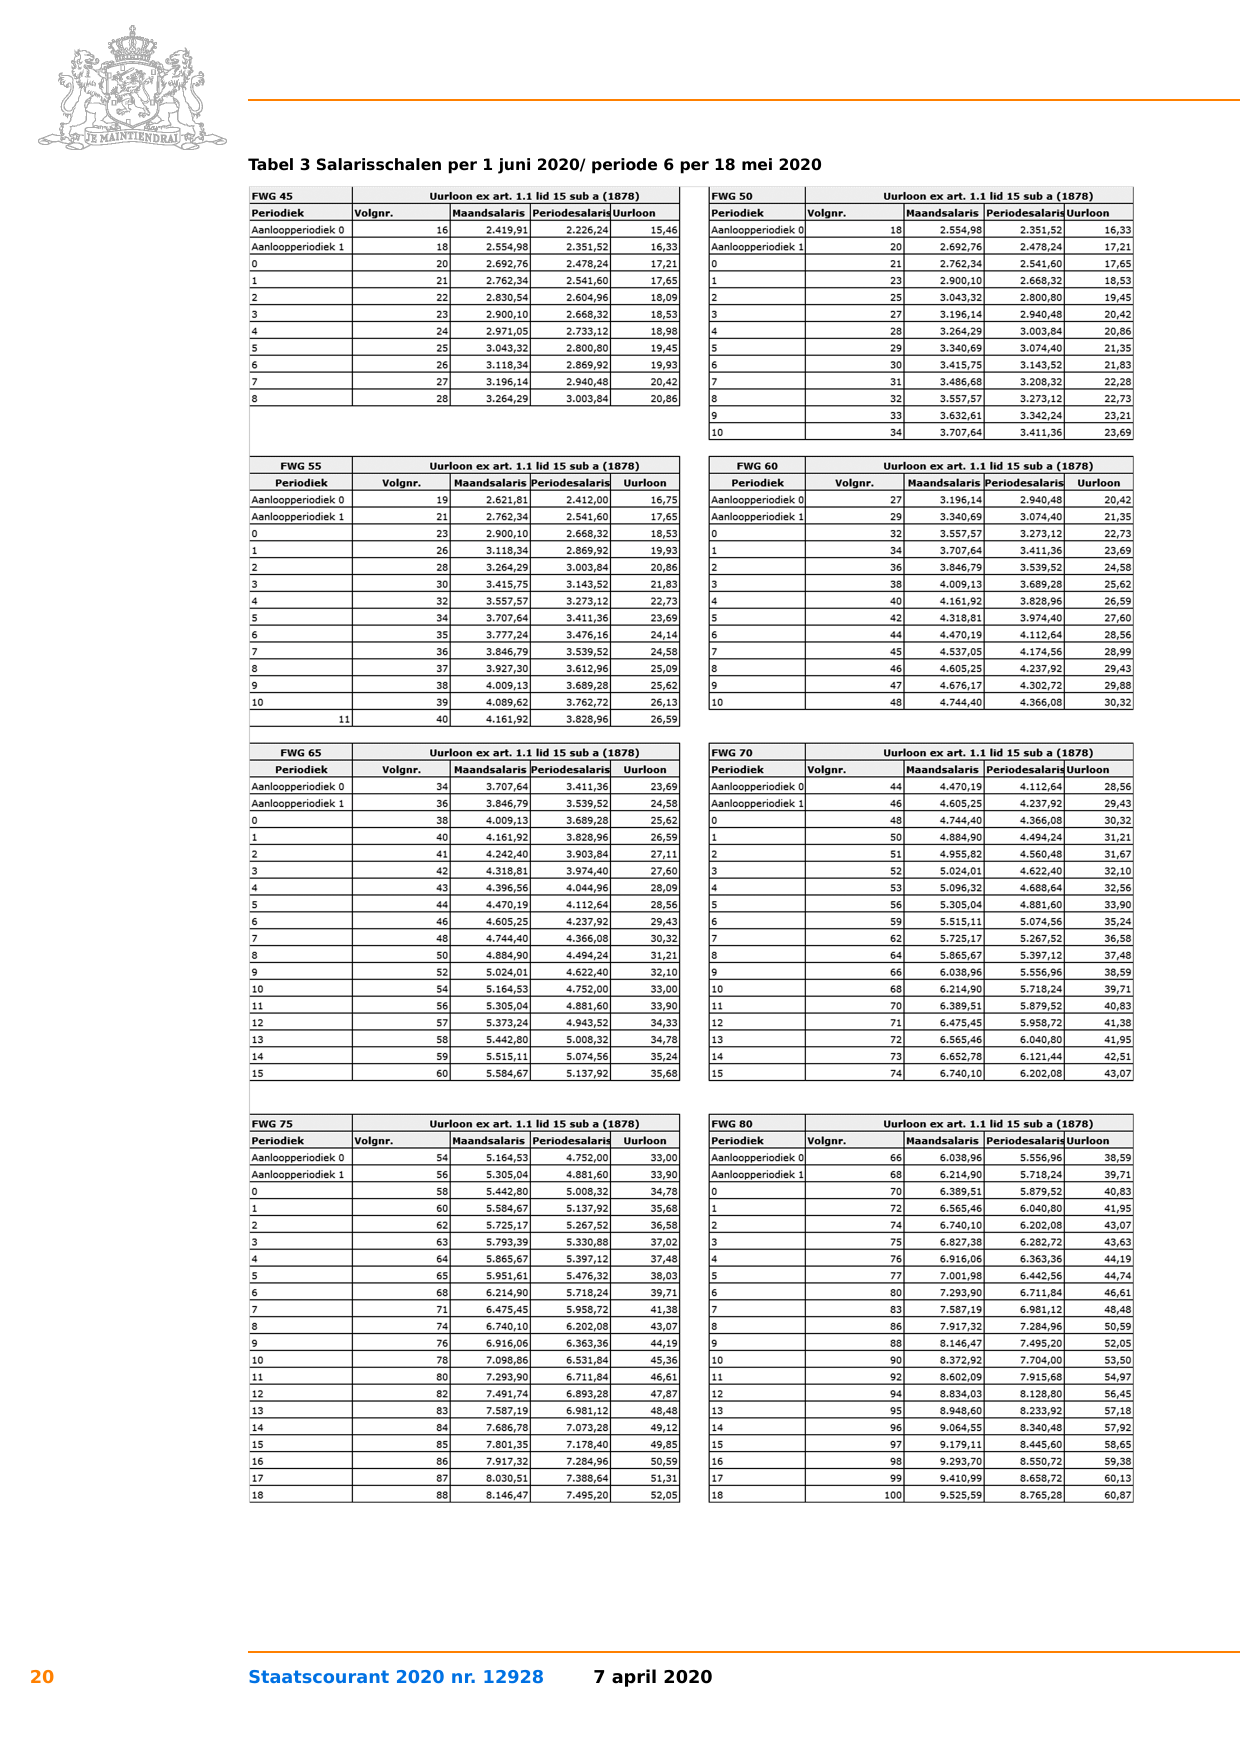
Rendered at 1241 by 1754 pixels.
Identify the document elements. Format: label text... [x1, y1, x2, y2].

text Tabel 3 Salarisschalen per 1 juni 2020/ periode 6 per 18 mei 2020 [248, 156, 1134, 174]
picture [248, 185, 1134, 1503]
picture [38, 25, 227, 150]
